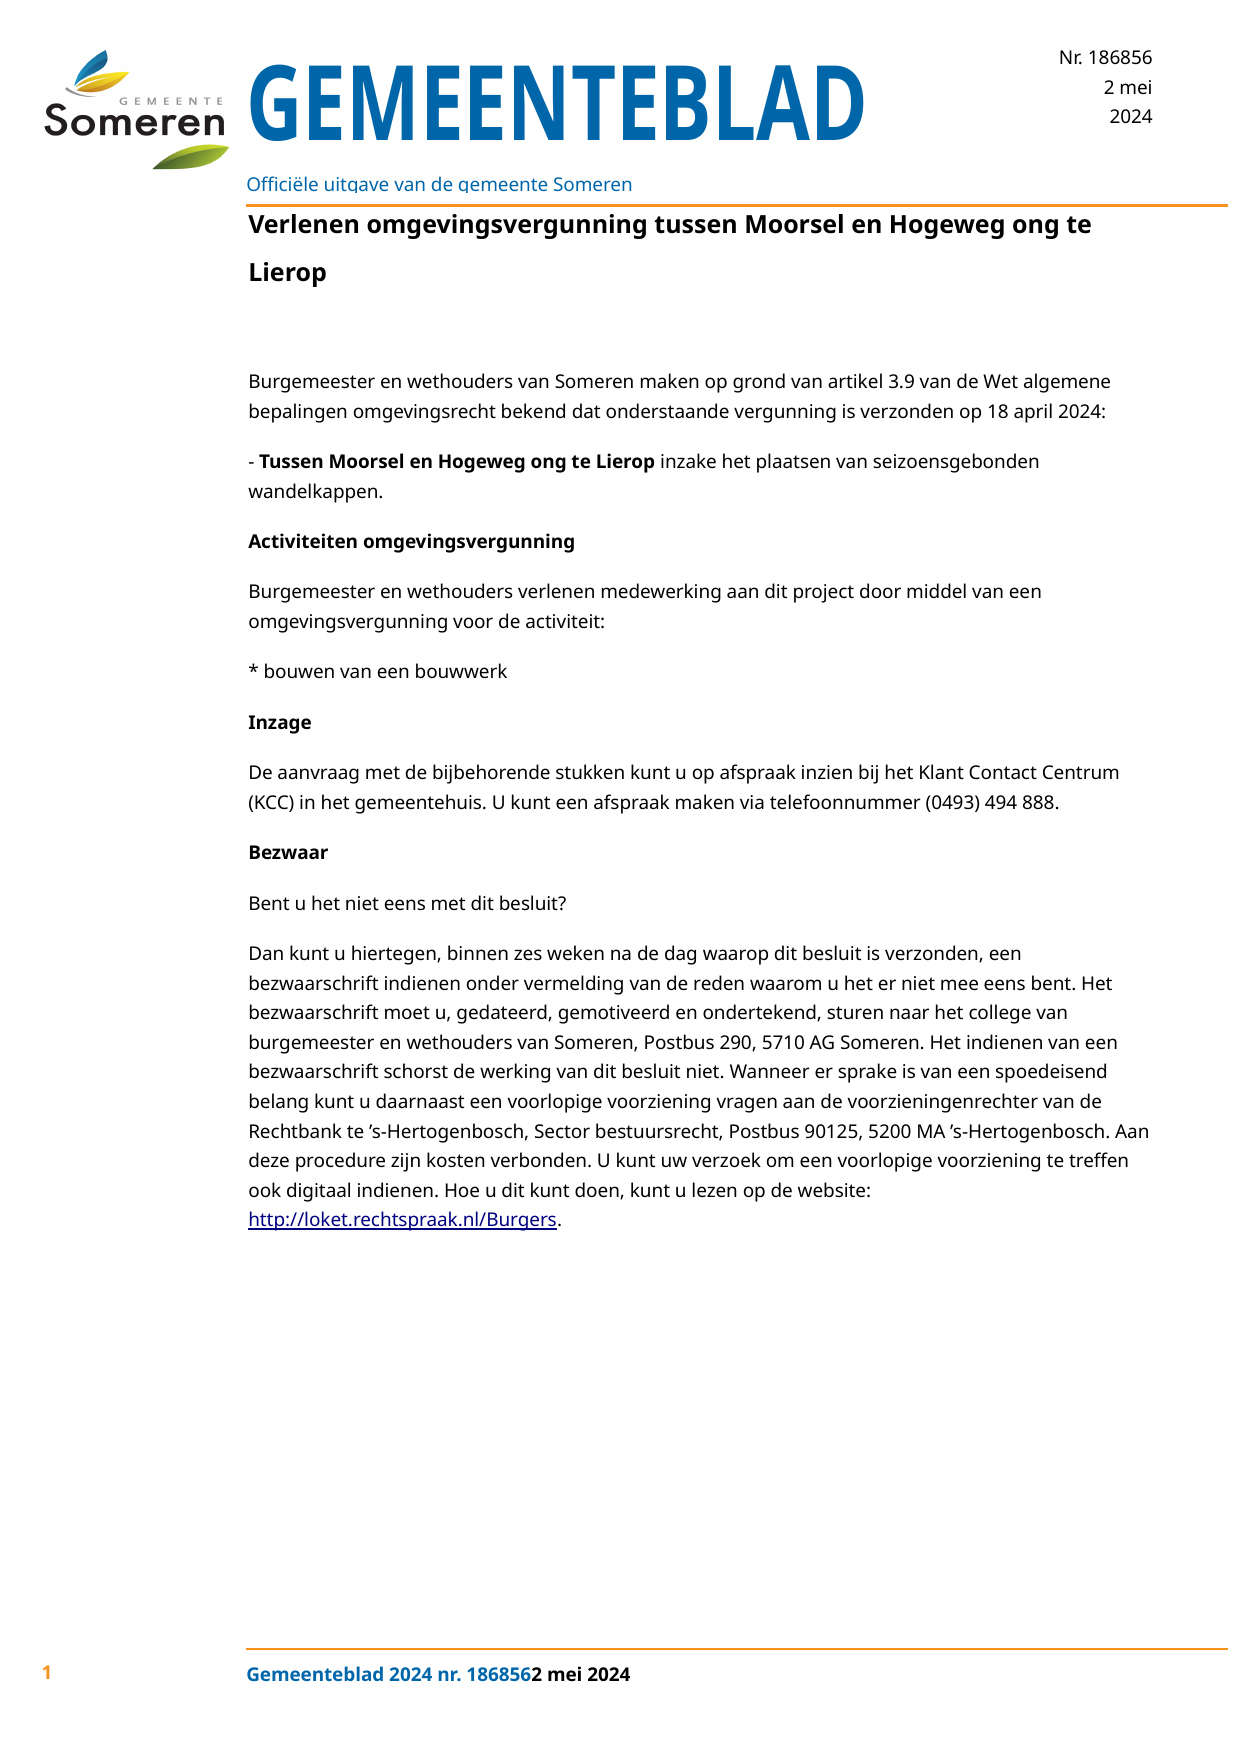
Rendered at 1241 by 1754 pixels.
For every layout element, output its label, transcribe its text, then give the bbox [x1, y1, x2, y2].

text Inzage [248, 709, 1152, 735]
text De aanvraag met de bijbehorende stukken kunt u op afspraak inzien bij het Klant Contact Centrum (KCC) in het gemeentehuis. U kunt een afspraak maken via telefoonnummer (0493) 494 888. [248, 759, 1152, 815]
text Verlenen omgevingsvergunning tussen Moorsel en Hogeweg ong te Lierop [248, 207, 1152, 288]
text - Tussen Moorsel en Hogeweg ong te Lierop inzake het plaatsen van seizoensgebonden wandelkappen. [248, 448, 1152, 504]
text Burgemeester en wethouders verlenen medewerking aan dit project door middel van een omgevingsvergunning voor de activiteit: [248, 579, 1152, 634]
text Bezwaar [248, 839, 1152, 865]
text Activiteiten omgevingsvergunning [248, 528, 1152, 554]
text Bent u het niet eens met dit besluit? [248, 890, 1152, 916]
text Burgemeester en wethouders van Someren maken op grond van artikel 3.9 van de Wet algemene bepalingen omgevingsrecht bekend dat onderstaande vergunning is verzonden op 18 april 2024: [248, 368, 1152, 424]
picture [41, 47, 231, 172]
text Dan kunt u hiertegen, binnen zes weken na de dag waarop dit besluit is verzonden, een bezwaarschrift indienen onder vermelding van de reden waarom u het er niet mee eens bent. Het bezwaarschrift moet u, gedateerd, gemotiveerd en ondertekend, sturen naar het college van burgemeester en wethouders van Someren, Postbus 290, 5710 AG Someren. Het indienen van een bezwaarschrift schorst de werking van dit besluit niet. Wanneer er sprake is van een spoedeisend belang kunt u daarnaast een voorlopige voorziening vragen aan de voorzieningenrechter van de Rechtbank te ’s-Hertogenbosch, Sector bestuursrecht, Postbus 90125, 5200 MA ’s-Hertogenbosch. Aan deze procedure zijn kosten verbonden. U kunt uw verzoek om een voorlopige voorziening te treffen ook digitaal indienen. Hoe u dit kunt doen, kunt u lezen op de website: http://loket.rechtspraak.nl/Burgers. [248, 940, 1152, 1232]
text * bouwen van een bouwwerk [248, 659, 1152, 684]
